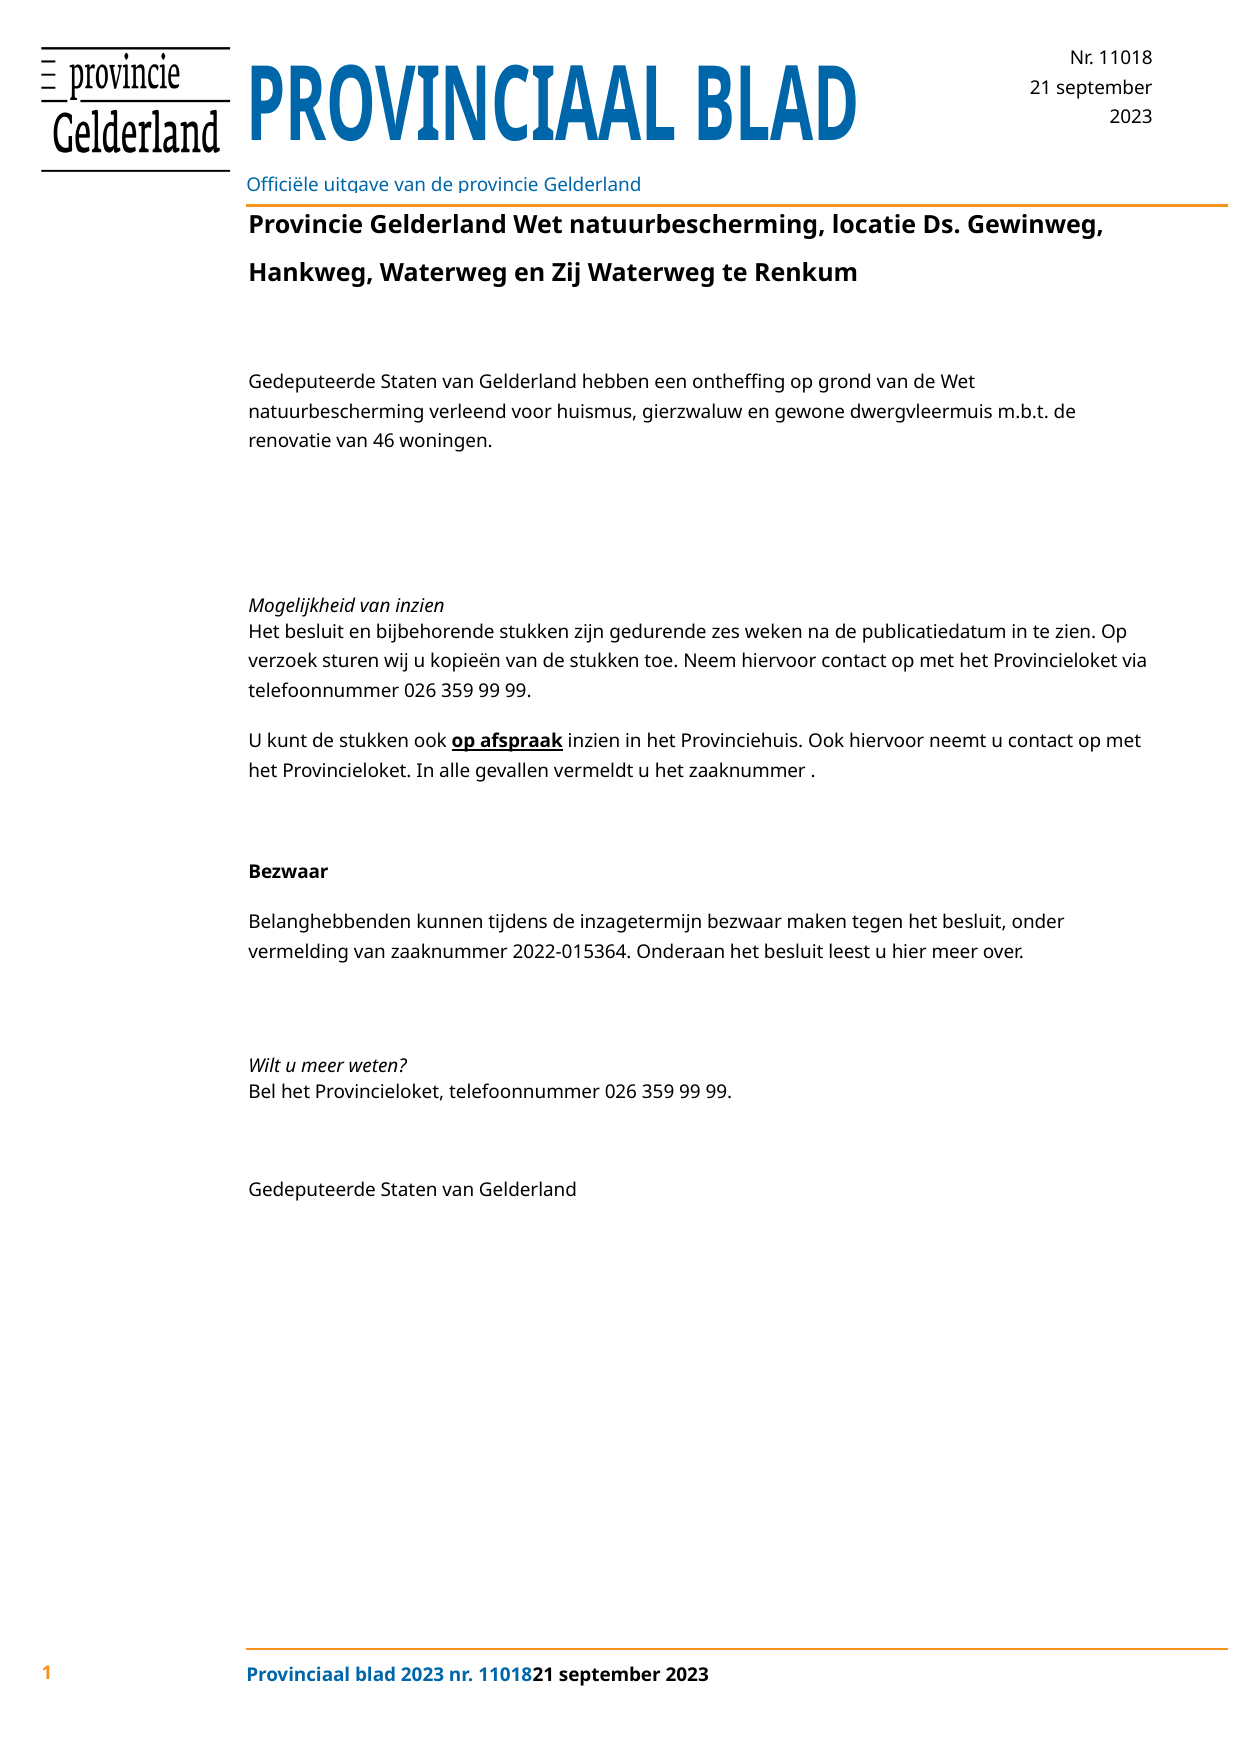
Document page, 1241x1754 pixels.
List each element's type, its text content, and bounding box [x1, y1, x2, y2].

text Gedeputeerde Staten van Gelderland [248, 1176, 1152, 1202]
text U kunt de stukken ook op afspraak inzien in het Provinciehuis. Ook hiervoor neemt u contact op met het Provincieloket. In alle gevallen vermeldt u het zaaknummer . [248, 728, 1152, 783]
text Wilt u meer weten? [248, 1052, 1152, 1078]
picture [41, 47, 231, 172]
text Bel het Provincieloket, telefoonnummer 026 359 99 99. [248, 1078, 1152, 1104]
text Bezwaar [248, 858, 1152, 884]
text Het besluit en bijbehorende stukken zijn gedurende zes weken na de publicatiedatum in te zien. Op verzoek sturen wij u kopieën van de stukken toe. Neem hiervoor contact op met het Provincieloket via telefoonnummer 026 359 99 99. [248, 618, 1152, 703]
text Mogelijkheid van inzien [248, 592, 1152, 618]
text Gedeputeerde Staten van Gelderland hebben een ontheffing op grond van de Wet natuurbescherming verleend voor huismus, gierzwaluw en gewone dwergvleermuis m.b.t. de renovatie van 46 woningen. [248, 368, 1152, 453]
text Provincie Gelderland Wet natuurbescherming, locatie Ds. Gewinweg, Hankweg, Waterweg en Zij Waterweg te Renkum [248, 207, 1152, 288]
text Belanghebbenden kunnen tijdens de inzagetermijn bezwaar maken tegen het besluit, onder vermelding van zaaknummer 2022-015364. Onderaan het besluit leest u hier meer over. [248, 908, 1152, 964]
